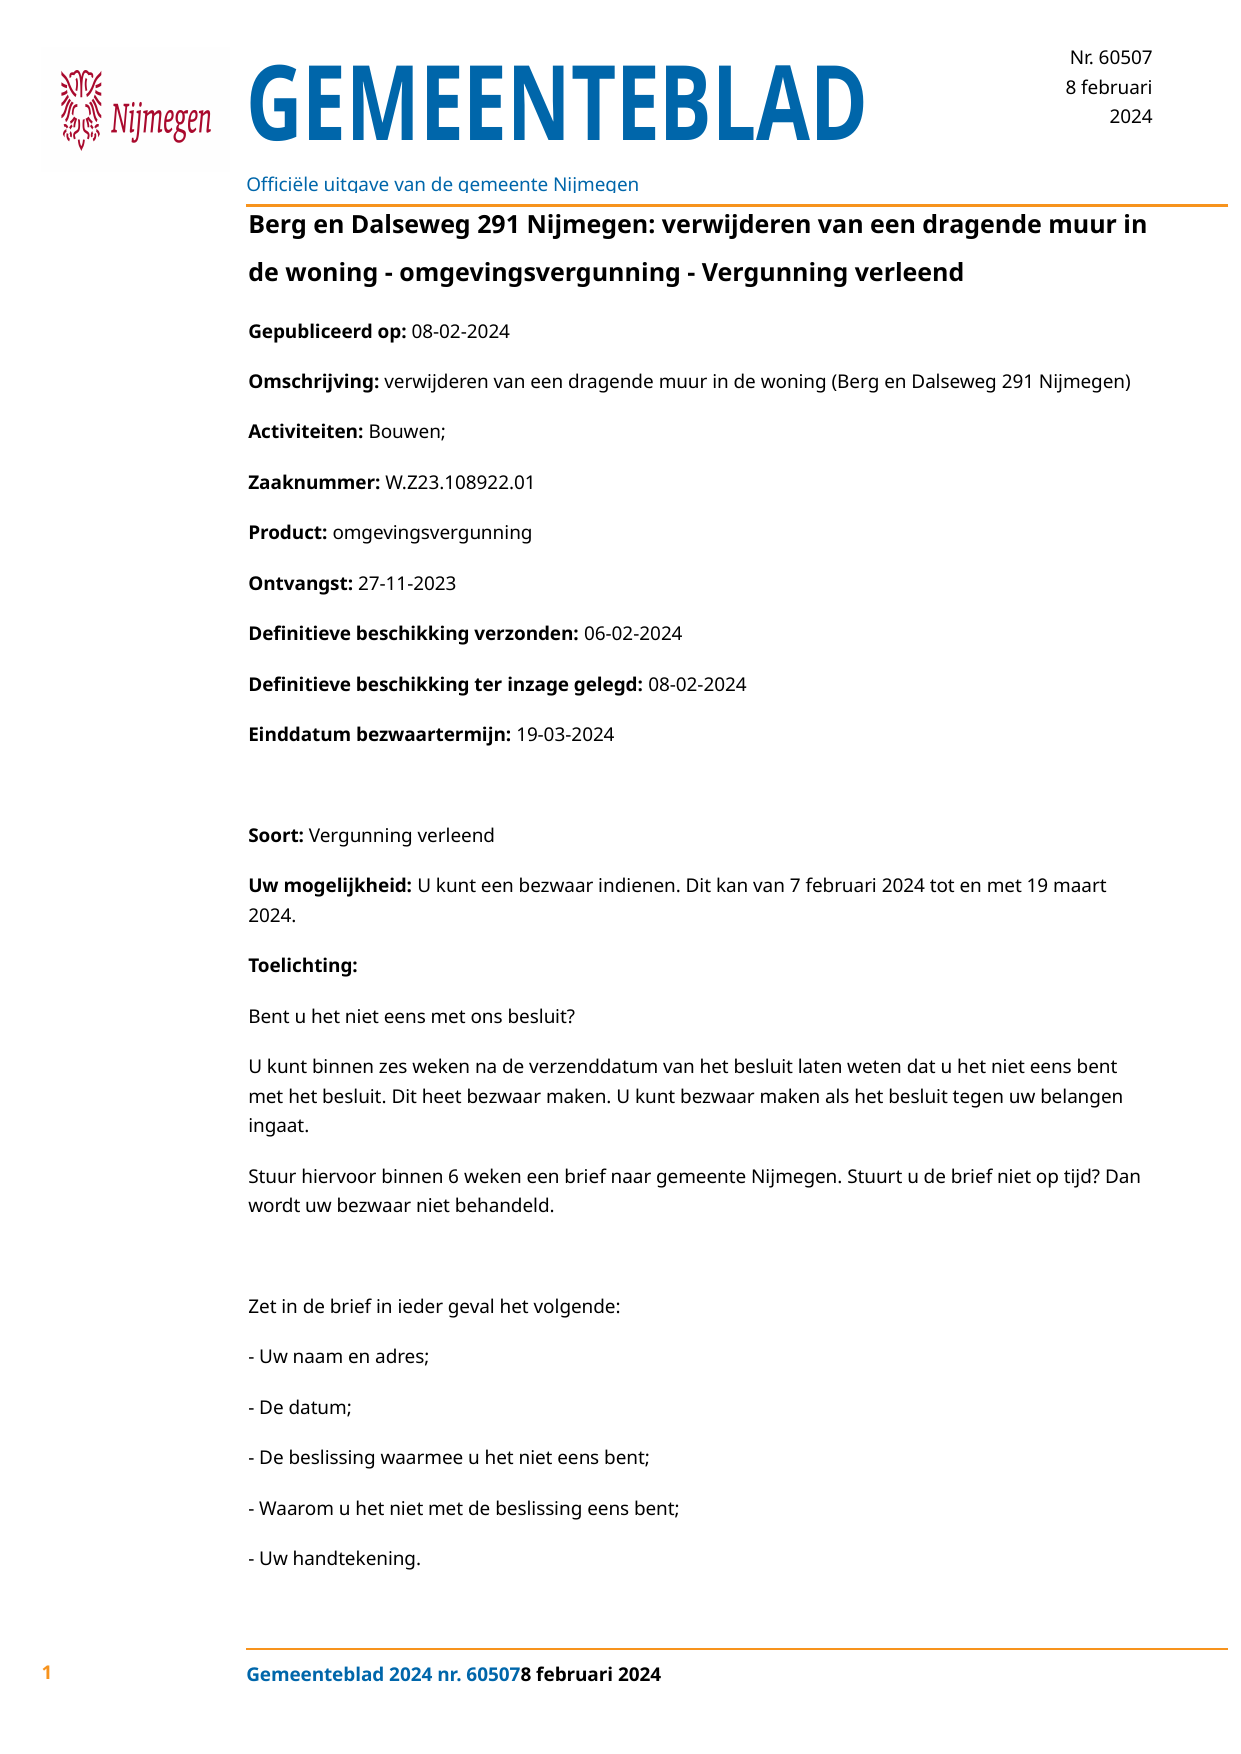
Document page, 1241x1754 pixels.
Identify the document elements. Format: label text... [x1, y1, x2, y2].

text - Uw naam en adres; [248, 1344, 1152, 1369]
text Ontvangst: 27-11-2023 [248, 570, 1152, 596]
text Omschrijving: verwijderen van een dragende muur in de woning (Berg en Dalseweg 291 Nijmegen) [248, 368, 1152, 394]
text Zet in de brief in ieder geval het volgende: [248, 1293, 1152, 1319]
text - Waarom u het niet met de beslissing eens bent; [248, 1495, 1152, 1521]
text Gepubliceerd op: 08-02-2024 [248, 318, 1152, 344]
text U kunt binnen zes weken na de verzenddatum van het besluit laten weten dat u het niet eens bent met het besluit. Dit heet bezwaar maken. U kunt bezwaar maken als het besluit tegen uw belangen ingaat. [248, 1053, 1152, 1138]
text Berg en Dalseweg 291 Nijmegen: verwijderen van een dragende muur in de woning - omgevingsvergunning - Vergunning verleend [248, 207, 1152, 288]
text Uw mogelijkheid: U kunt een bezwaar indienen. Dit kan van 7 februari 2024 tot en met 19 maart 2024. [248, 872, 1152, 928]
text - De beslissing waarmee u het niet eens bent; [248, 1444, 1152, 1470]
text Bent u het niet eens met ons besluit? [248, 1003, 1152, 1029]
text Toelichting: [248, 952, 1152, 978]
text Activiteiten: Bouwen; [248, 419, 1152, 444]
text - De datum; [248, 1394, 1152, 1420]
text Soort: Vergunning verleend [248, 822, 1152, 848]
text Definitieve beschikking verzonden: 06-02-2024 [248, 620, 1152, 646]
text Stuur hiervoor binnen 6 weken een brief naar gemeente Nijmegen. Stuurt u de brief niet op tijd? Dan wordt uw bezwaar niet behandeld. [248, 1163, 1152, 1218]
text Einddatum bezwaartermijn: 19-03-2024 [248, 721, 1152, 747]
text - Uw handtekening. [248, 1545, 1152, 1571]
text Definitieve beschikking ter inzage gelegd: 08-02-2024 [248, 671, 1152, 697]
picture [41, 47, 231, 172]
text Product: omgevingsvergunning [248, 519, 1152, 545]
text Zaaknummer: W.Z23.108922.01 [248, 469, 1152, 495]
